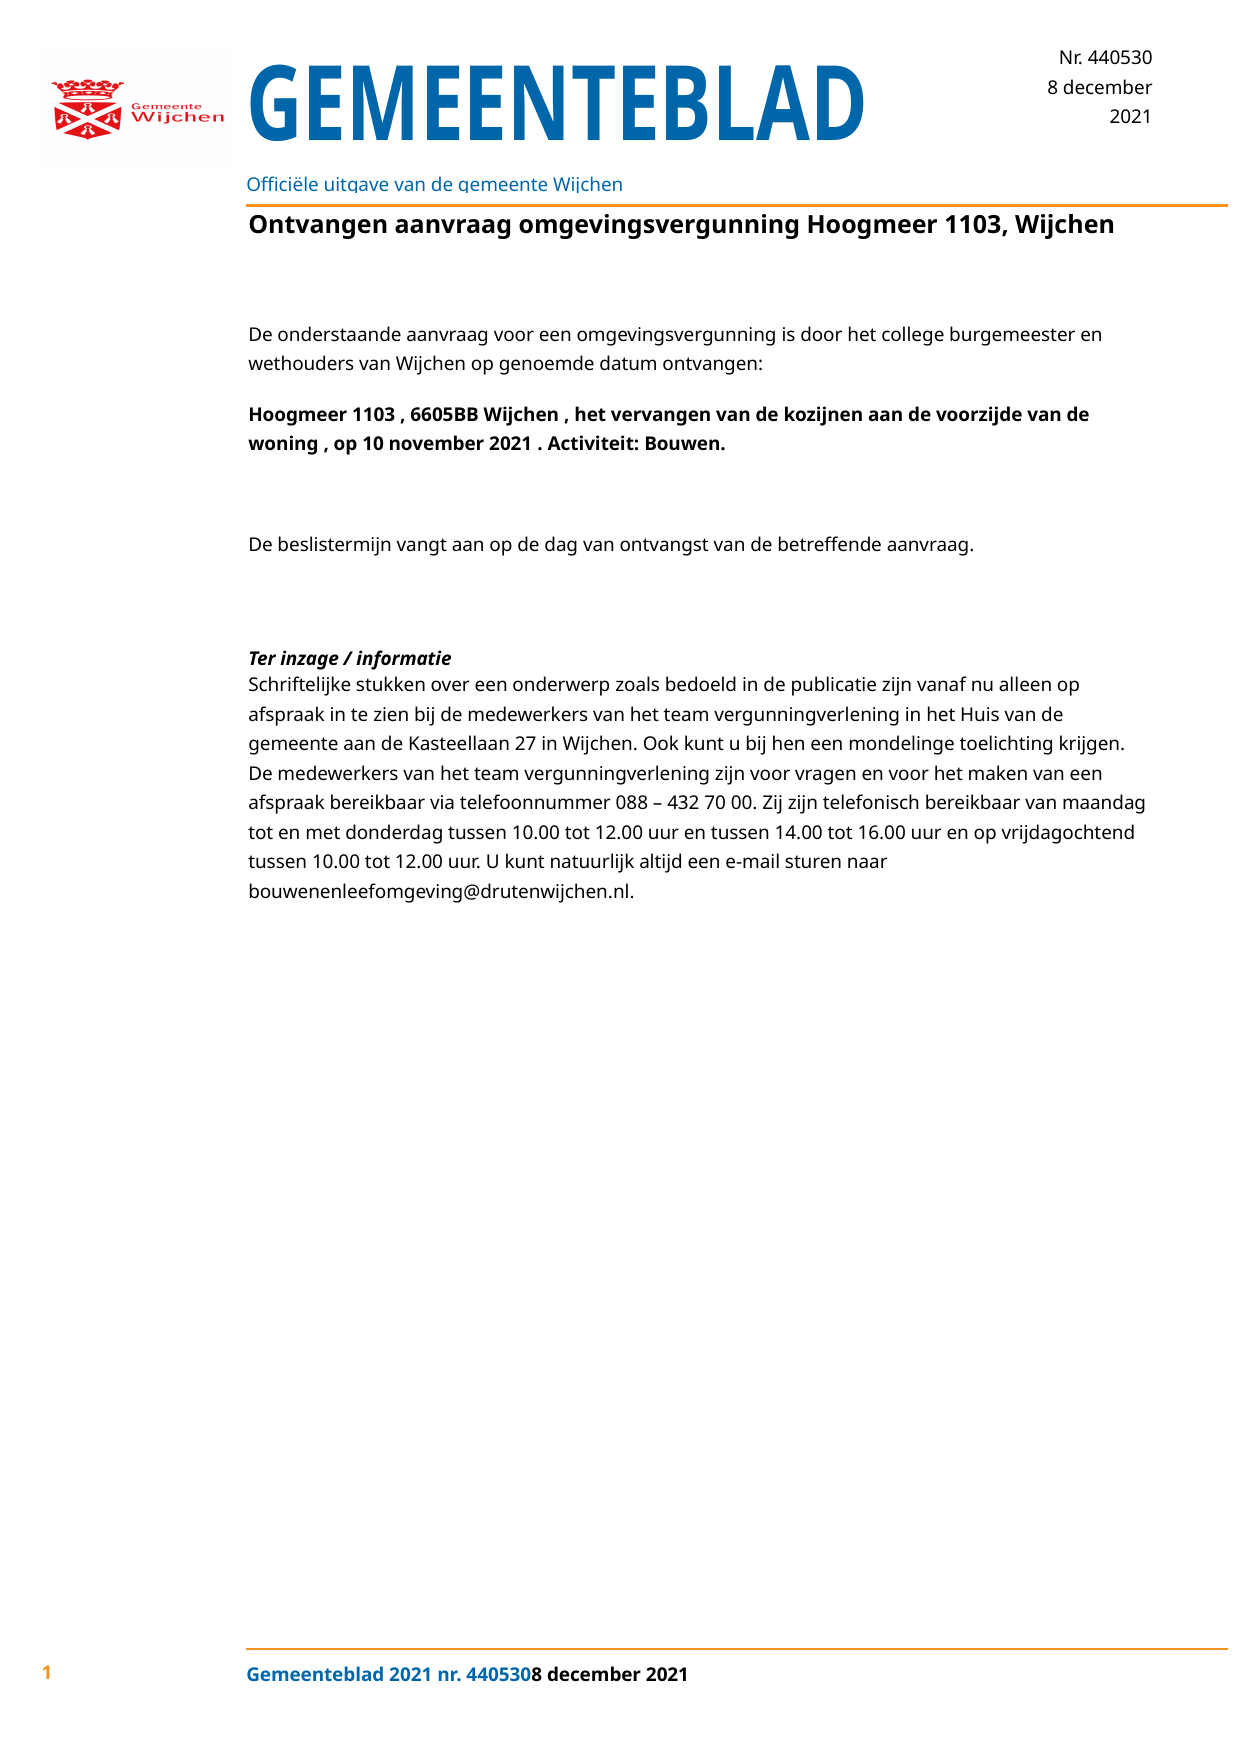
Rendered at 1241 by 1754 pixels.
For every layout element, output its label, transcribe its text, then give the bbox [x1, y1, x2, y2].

text Schriftelijke stukken over een onderwerp zoals bedoeld in de publicatie zijn vanaf nu alleen op afspraak in te zien bij de medewerkers van het team vergunningverlening in het Huis van de gemeente aan de Kasteellaan 27 in Wijchen. Ook kunt u bij hen een mondelinge toelichting krijgen. De medewerkers van het team vergunningverlening zijn voor vragen en voor het maken van een afspraak bereikbaar via telefoonnummer 088 – 432 70 00. Zij zijn telefonisch bereikbaar van maandag tot en met donderdag tussen 10.00 tot 12.00 uur en tussen 14.00 tot 16.00 uur en op vrijdagochtend tussen 10.00 tot 12.00 uur. U kunt natuurlijk altijd een e-mail sturen naar bouwenenleefomgeving@drutenwijchen.nl. [248, 671, 1152, 904]
text Ter inzage / informatie [248, 646, 1152, 671]
text De beslistermijn vangt aan op de dag van ontvangst van de betreffende aanvraag. [248, 531, 1152, 557]
text Ontvangen aanvraag omgevingsvergunning Hoogmeer 1103, Wijchen [248, 207, 1152, 241]
picture [41, 47, 231, 172]
text Hoogmeer 1103 , 6605BB Wijchen , het vervangen van de kozijnen aan de voorzijde van de woning , op 10 november 2021 . Activiteit: Bouwen. [248, 401, 1152, 456]
text De onderstaande aanvraag voor een omgevingsvergunning is door het college burgemeester en wethouders van Wijchen op genoemde datum ontvangen: [248, 321, 1152, 376]
